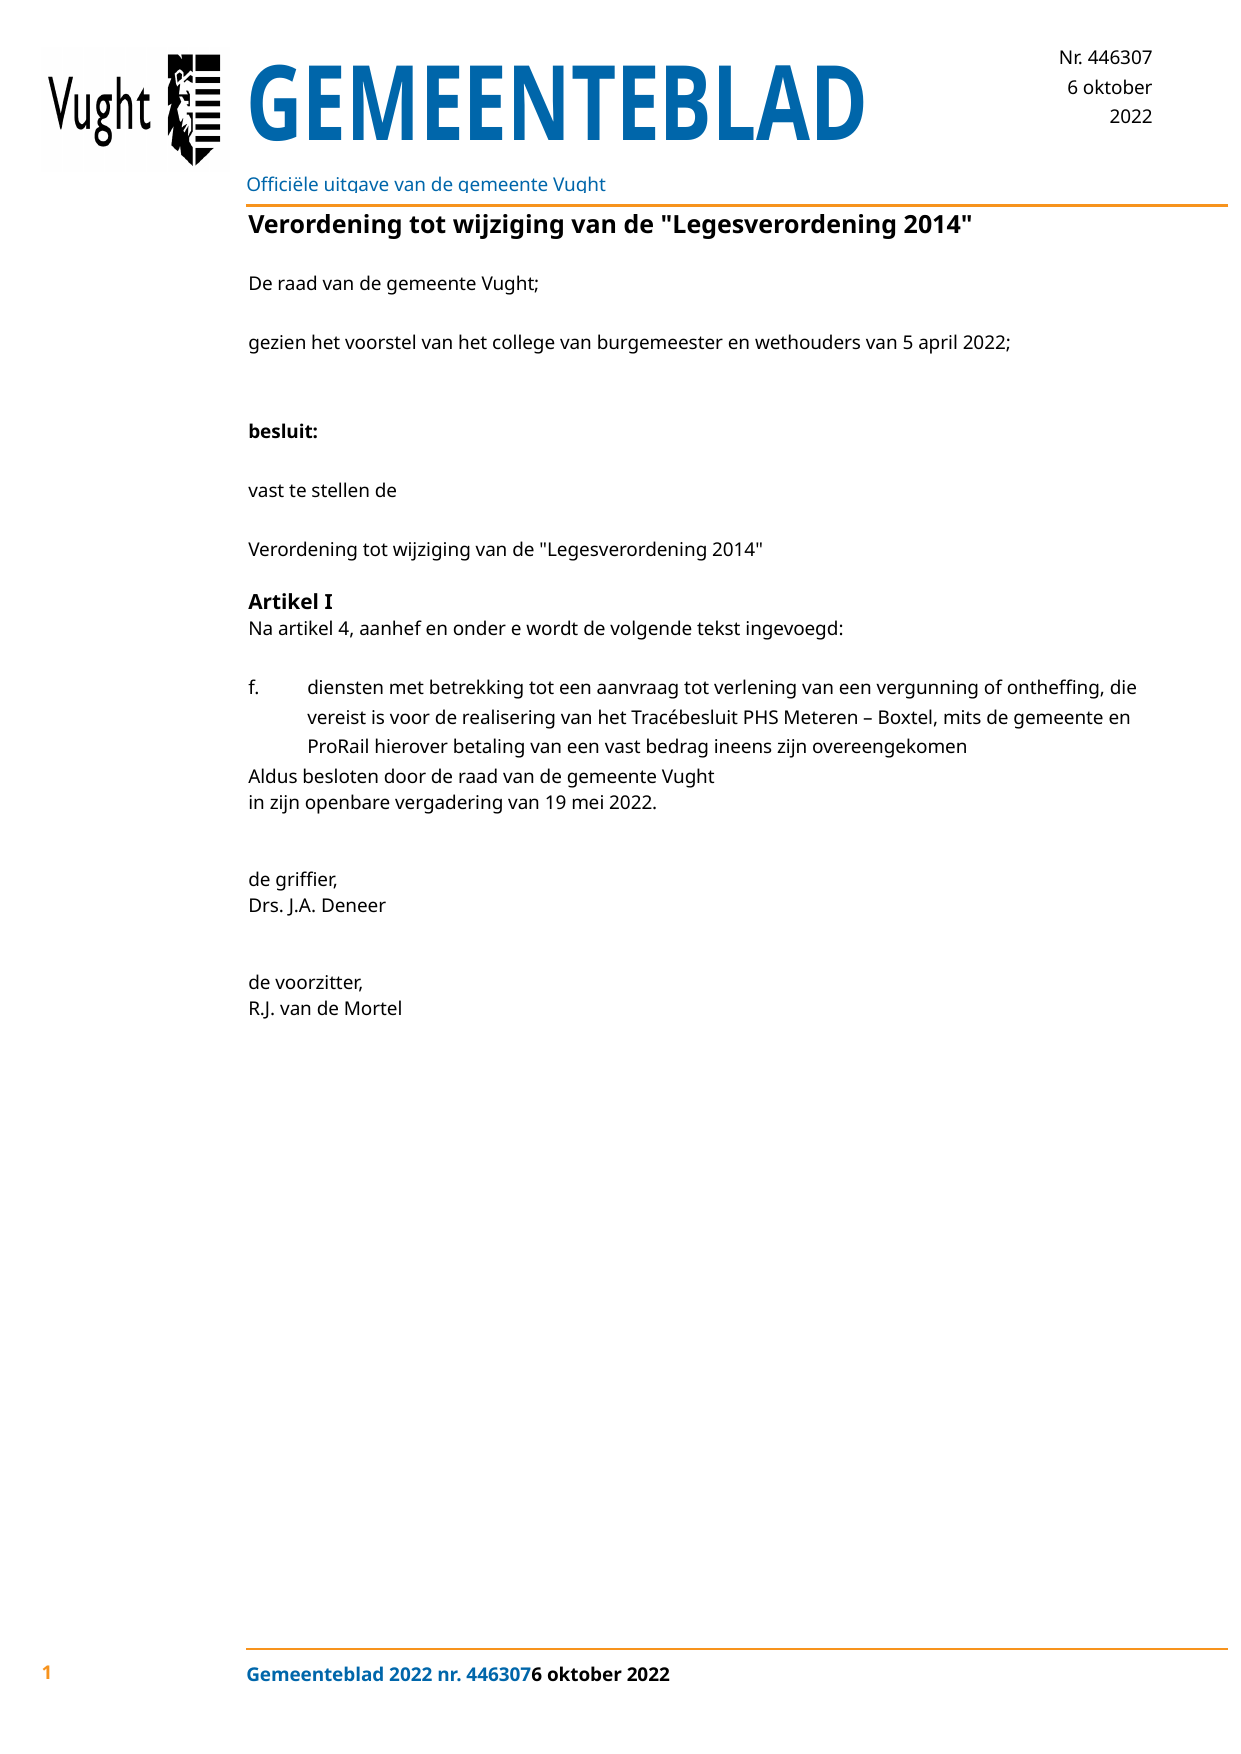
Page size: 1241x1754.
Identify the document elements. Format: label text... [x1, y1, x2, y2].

text de griffier, [248, 866, 1152, 892]
text Drs. J.A. Deneer [248, 892, 1152, 918]
text besluit: [248, 418, 1152, 444]
text Verordening tot wijziging van de "Legesverordening 2014" [248, 537, 1152, 562]
text gezien het voorstel van het college van burgemeester en wethouders van 5 april 2022; [248, 329, 1152, 355]
text in zijn openbare vergadering van 19 mei 2022. [248, 789, 1152, 815]
text vast te stellen de [248, 477, 1152, 503]
text De raad van de gemeente Vught; [248, 270, 1152, 296]
text R.J. van de Mortel [248, 995, 1152, 1021]
picture [41, 47, 231, 172]
text de voorzitter, [248, 969, 1152, 995]
text Verordening tot wijziging van de "Legesverordening 2014" [248, 207, 1152, 241]
text Na artikel 4, aanhef en onder e wordt de volgende tekst ingevoegd: [248, 615, 1152, 641]
text Artikel I [248, 587, 1152, 615]
text Aldus besloten door de raad van de gemeente Vught [248, 763, 1152, 789]
list diensten met betrekking tot een aanvraag tot verlening van een vergunning of ontheffing, die vereist is voor de realisering van het Tracébesluit PHS Meteren – Boxtel, mits de gemeente en ProRail hierover betaling van een vast bedrag ineens zijn overeengekomen [248, 674, 1152, 759]
